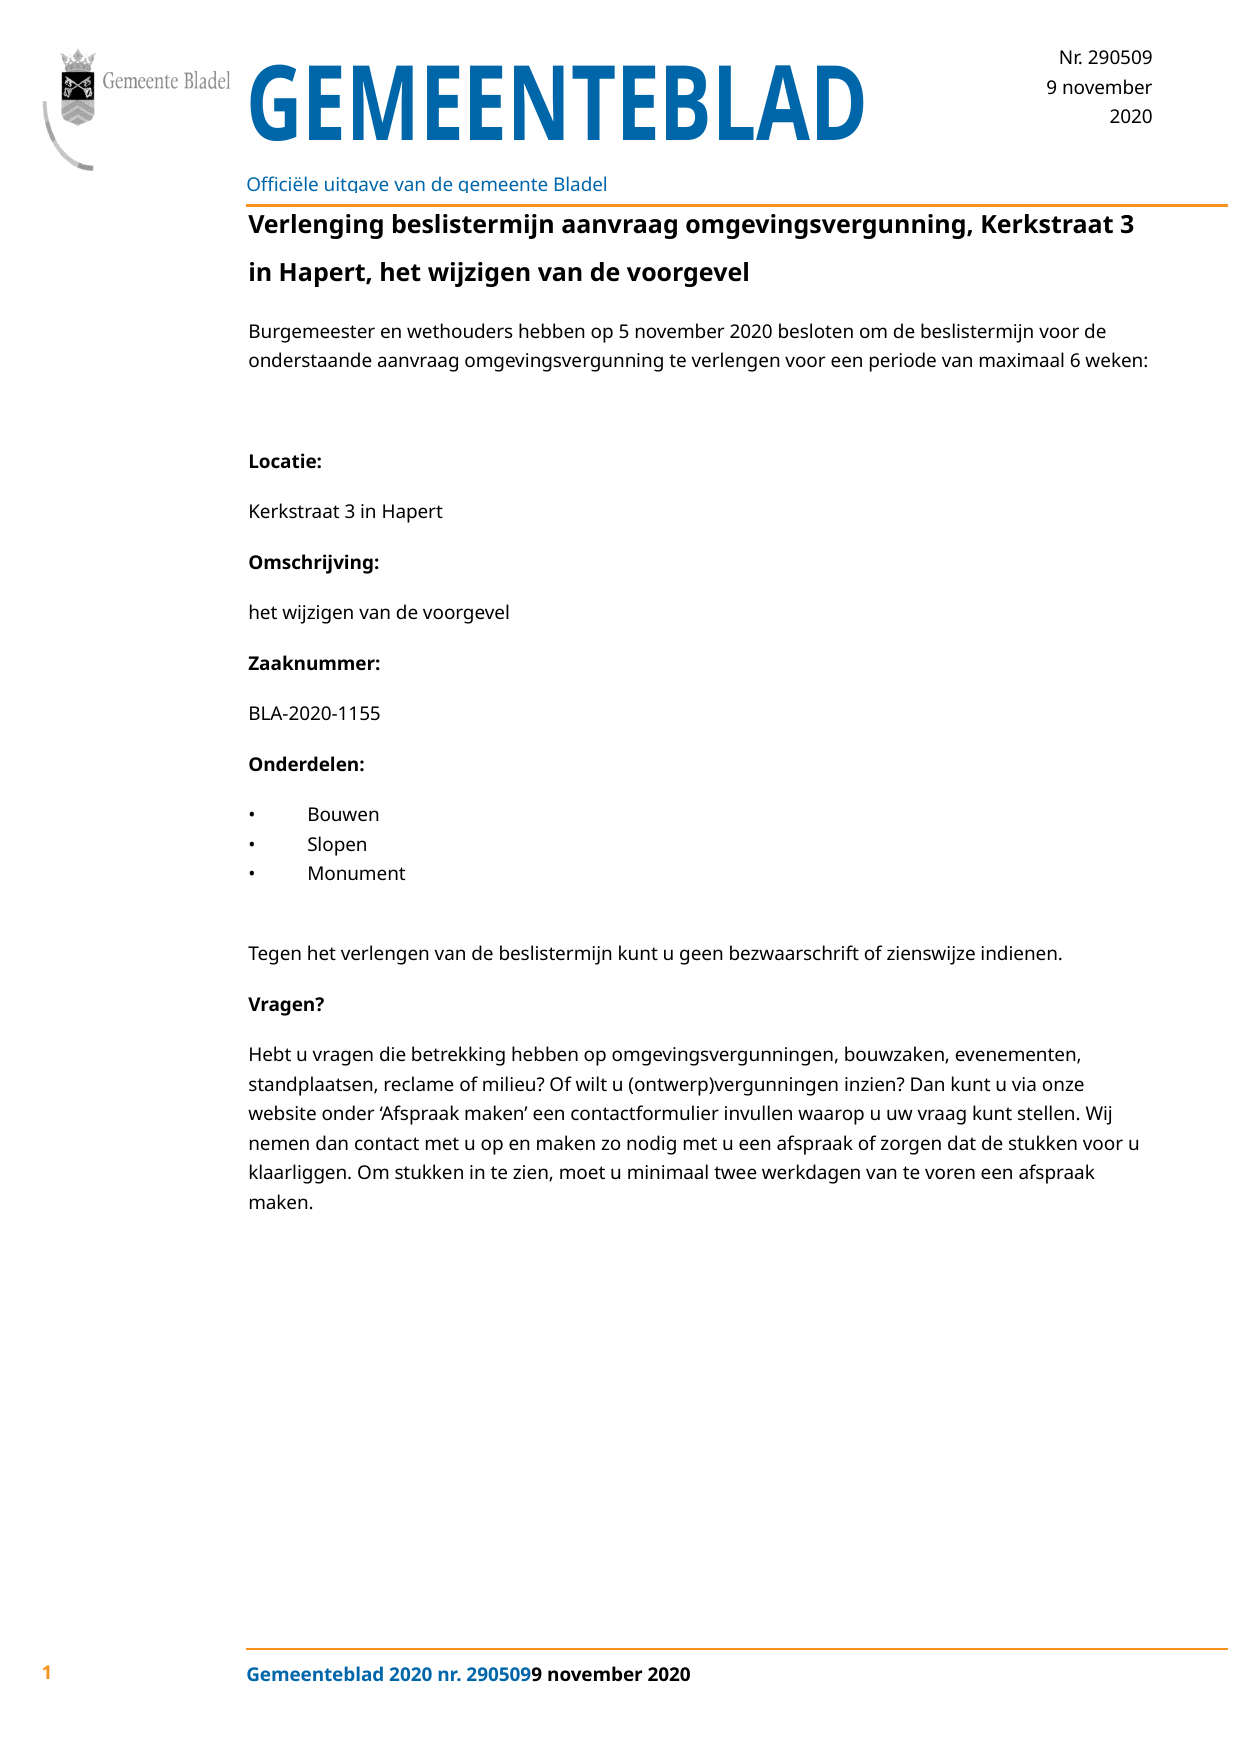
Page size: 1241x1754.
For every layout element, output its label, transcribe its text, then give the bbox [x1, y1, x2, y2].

list Bouwen [248, 801, 1152, 827]
picture [41, 47, 231, 172]
text Verlenging beslistermijn aanvraag omgevingsvergunning, Kerkstraat 3 in Hapert, het wijzigen van de voorgevel [248, 207, 1152, 288]
text Zaaknummer: [248, 650, 1152, 676]
text Tegen het verlengen van de beslistermijn kunt u geen bezwaarschrift of zienswijze indienen. [248, 940, 1152, 966]
text BLA-2020-1155 [248, 700, 1152, 726]
text Locatie: [248, 448, 1152, 474]
text Onderdelen: [248, 751, 1152, 777]
text Hebt u vragen die betrekking hebben op omgevingsvergunningen, bouwzaken, evenementen, standplaatsen, reclame of milieu? Of wilt u (ontwerp)vergunningen inzien? Dan kunt u via onze website onder ‘Afspraak maken’ een contactformulier invullen waarop u uw vraag kunt stellen. Wij nemen dan contact met u op en maken zo nodig met u een afspraak of zorgen dat de stukken voor u klaarliggen. Om stukken in te zien, moet u minimaal twee werkdagen van te voren een afspraak maken. [248, 1041, 1152, 1215]
text Kerkstraat 3 in Hapert [248, 499, 1152, 524]
text het wijzigen van de voorgevel [248, 599, 1152, 625]
list Monument [248, 860, 1152, 886]
list Slopen [248, 831, 1152, 857]
text Burgemeester en wethouders hebben op 5 november 2020 besloten om de beslistermijn voor de onderstaande aanvraag omgevingsvergunning te verlengen voor een periode van maximaal 6 weken: [248, 318, 1152, 373]
text Omschrijving: [248, 549, 1152, 575]
text Vragen? [248, 991, 1152, 1017]
